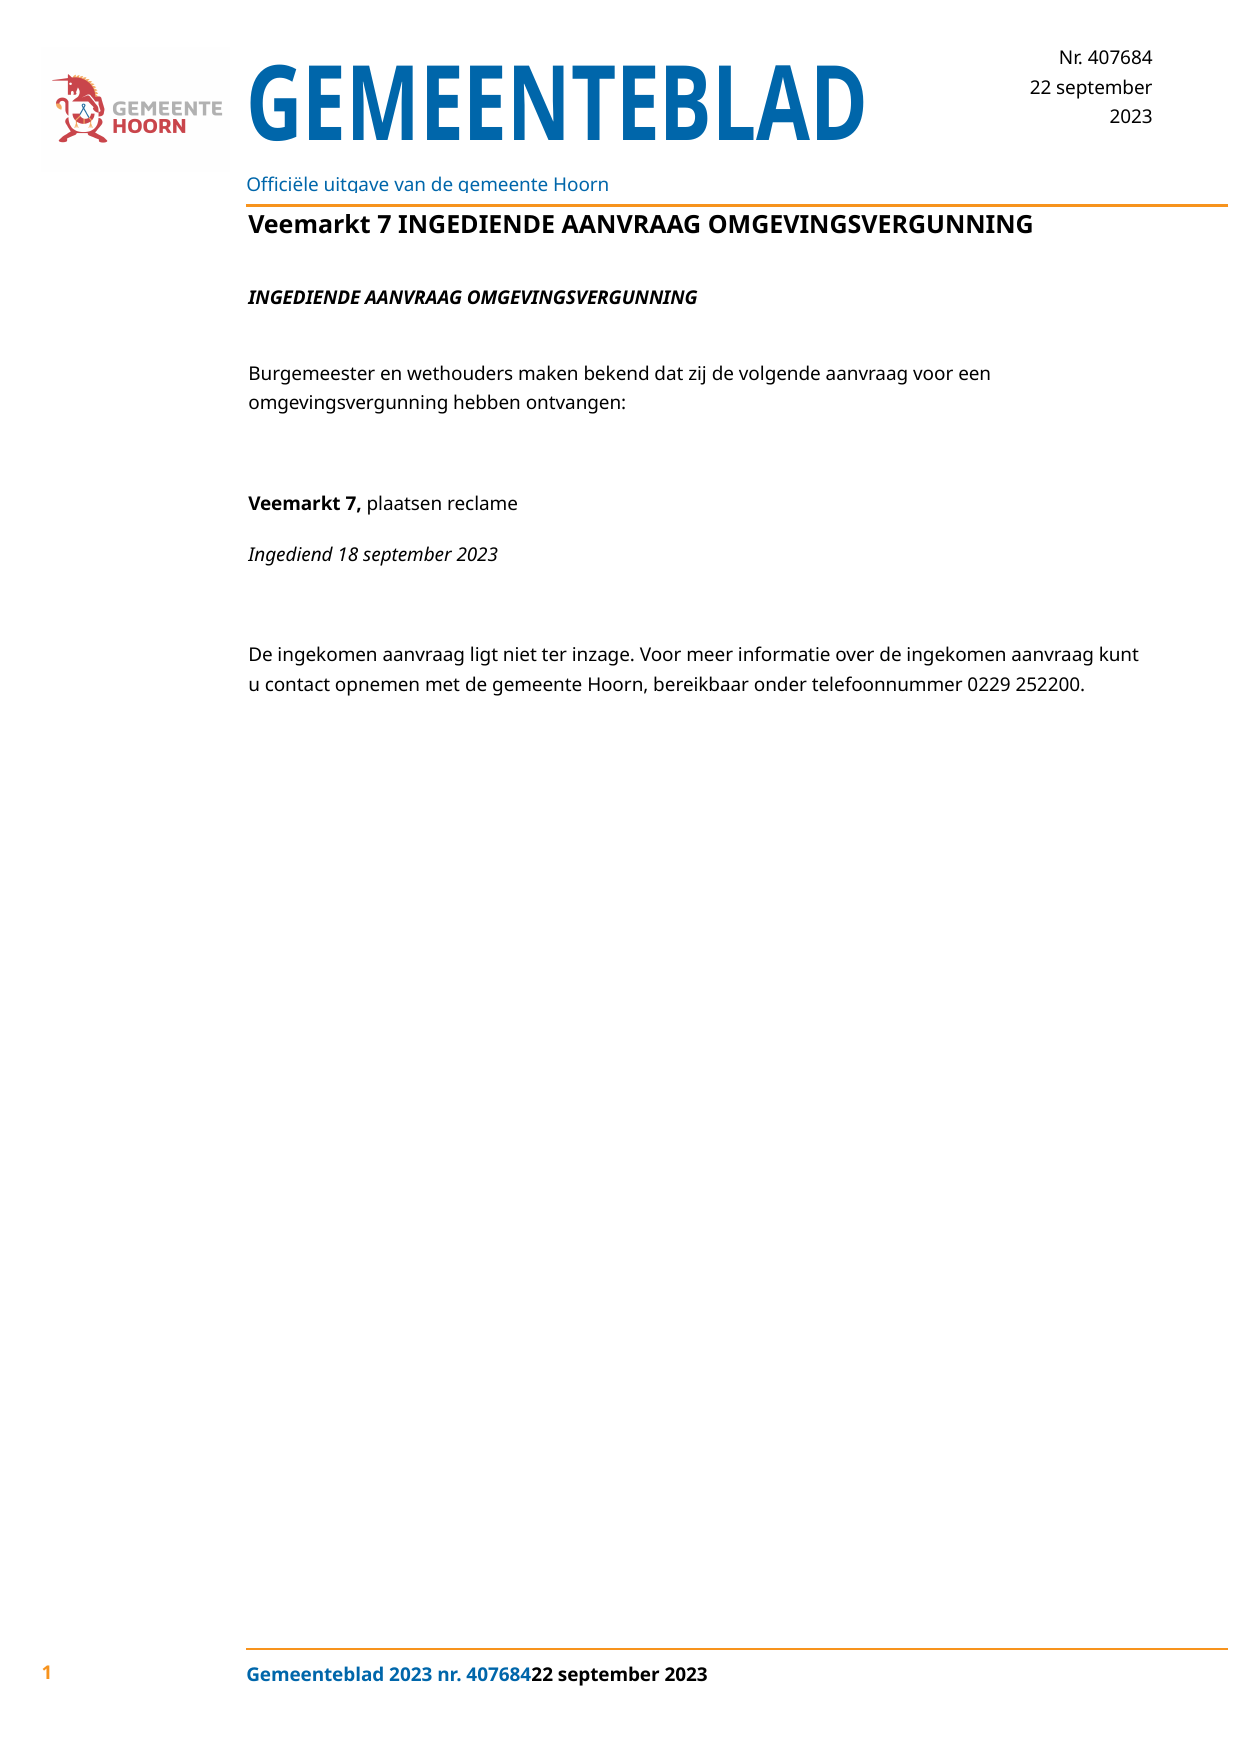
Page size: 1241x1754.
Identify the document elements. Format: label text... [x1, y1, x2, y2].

text Ingediend 18 september 2023 [248, 541, 1152, 567]
text Burgemeester en wethouders maken bekend dat zij de volgende aanvraag voor een omgevingsvergunning hebben ontvangen: [248, 360, 1152, 415]
text Veemarkt 7, plaatsen reclame [248, 490, 1152, 516]
text De ingekomen aanvraag ligt niet ter inzage. Voor meer informatie over de ingekomen aanvraag kunt u contact opnemen met de gemeente Hoorn, bereikbaar onder telefoonnummer 0229 252200. [248, 642, 1152, 697]
text Veemarkt 7 INGEDIENDE AANVRAAG OMGEVINGSVERGUNNING [248, 207, 1152, 241]
text INGEDIENDE AANVRAAG OMGEVINGSVERGUNNING [248, 284, 1152, 309]
picture [41, 47, 231, 172]
